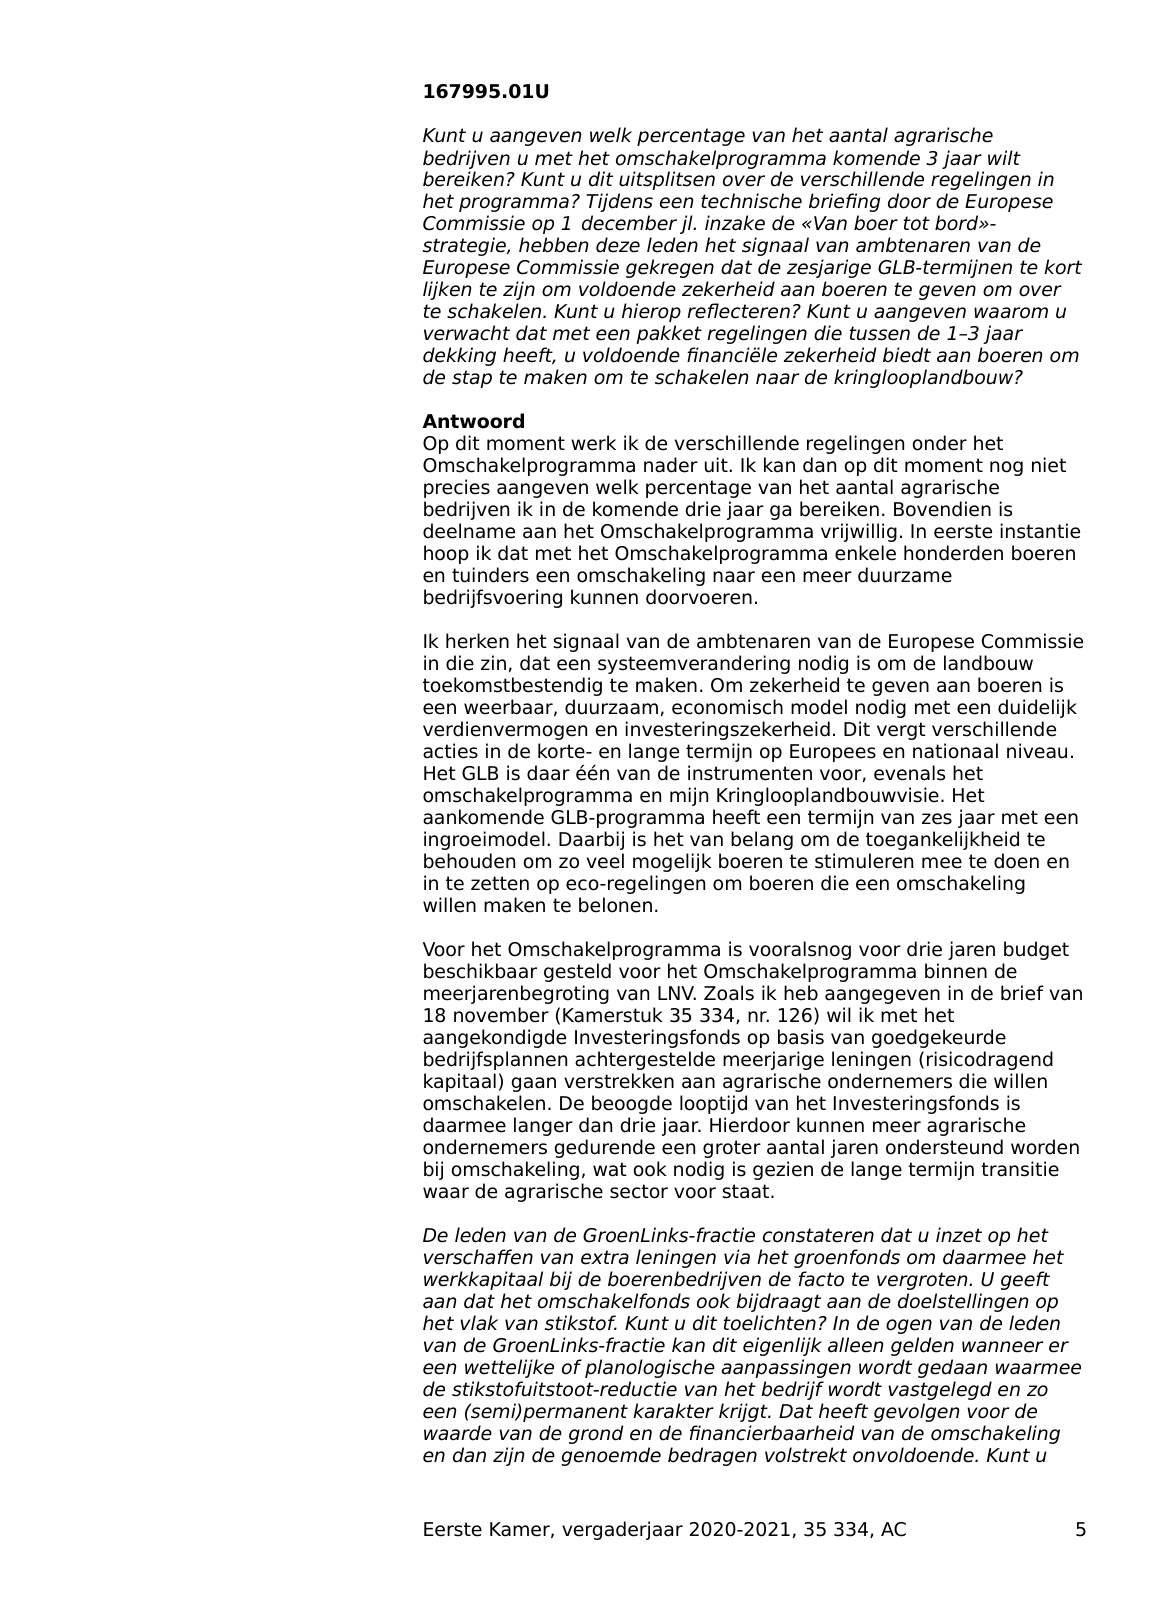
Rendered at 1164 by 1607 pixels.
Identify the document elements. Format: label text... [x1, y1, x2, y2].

text Op dit moment werk ik de verschillende regelingen onder het Omschakelprogramma nader uit. Ik kan dan op dit moment nog niet precies aangeven welk percentage van het aantal agrarische bedrijven ik in de komende drie jaar ga bereiken. Bovendien is deelname aan het Omschakelprogramma vrijwillig. In eerste instantie hoop ik dat met het Omschakelprogramma enkele honderden boeren en tuinders een omschakeling naar een meer duurzame bedrijfsvoering kunnen doorvoeren. [422, 433, 1087, 609]
subtitle 167995.01U [422, 81, 1087, 103]
text Voor het Omschakelprogramma is vooralsnog voor drie jaren budget beschikbaar gesteld voor het Omschakelprogramma binnen de meerjarenbegroting van LNV. Zoals ik heb aangegeven in de brief van 18 november (Kamerstuk 35 334, nr. 126) wil ik met het aangekondigde Investeringsfonds op basis van goedgekeurde bedrijfsplannen achtergestelde meerjarige leningen (risicodragend kapitaal) gaan verstrekken aan agrarische ondernemers die willen omschakelen. De beoogde looptijd van het Investeringsfonds is daarmee langer dan drie jaar. Hierdoor kunnen meer agrarische ondernemers gedurende een groter aantal jaren ondersteund worden bij omschakeling, wat ook nodig is gezien de lange termijn transitie waar de agrarische sector voor staat. [422, 939, 1087, 1203]
text De leden van de GroenLinks-fractie constateren dat u inzet op het verschaffen van extra leningen via het groenfonds om daarmee het werkkapitaal bij de boerenbedrijven de facto te vergroten. U geeft aan dat het omschakelfonds ook bijdraagt aan de doelstellingen op het vlak van stikstof. Kunt u dit toelichten? In de ogen van de leden van de GroenLinks-fractie kan dit eigenlijk alleen gelden wanneer er een wettelijke of planologische aanpassingen wordt gedaan waarmee de stikstofuitstoot-reductie van het bedrijf wordt vastgelegd en zo een (semi)permanent karakter krijgt. Dat heeft gevolgen voor de waarde van de grond en de financierbaarheid van de omschakeling en dan zijn de genoemde bedragen volstrekt onvoldoende. Kunt u [422, 1225, 1087, 1467]
text Ik herken het signaal van de ambtenaren van de Europese Commissie in die zin, dat een systeemverandering nodig is om de landbouw toekomstbestendig te maken. Om zekerheid te geven aan boeren is een weerbaar, duurzaam, economisch model nodig met een duidelijk verdienvermogen en investeringszekerheid. Dit vergt verschillende acties in de korte- en lange termijn op Europees en nationaal niveau. Het GLB is daar één van de instrumenten voor, evenals het omschakelprogramma en mijn Kringlooplandbouwvisie. Het aankomende GLB-programma heeft een termijn van zes jaar met een ingroeimodel. Daarbij is het van belang om de toegankelijkheid te behouden om zo veel mogelijk boeren te stimuleren mee te doen en in te zetten op eco-regelingen om boeren die een omschakeling willen maken te belonen. [422, 631, 1087, 917]
subtitle Kunt u aangeven welk percentage van het aantal agrarische bedrijven u met het omschakelprogramma komende 3 jaar wilt bereiken? Kunt u dit uitsplitsen over de verschillende regelingen in het programma? Tijdens een technische briefing door de Europese Commissie op 1 december jl. inzake de «Van boer tot bord»-strategie, hebben deze leden het signaal van ambtenaren van de Europese Commissie gekregen dat de zesjarige GLB-termijnen te kort lijken te zijn om voldoende zekerheid aan boeren te geven om over te schakelen. Kunt u hierop reflecteren? Kunt u aangeven waarom u verwacht dat met een pakket regelingen die tussen de 1–3 jaar dekking heeft, u voldoende financiële zekerheid biedt aan boeren om de stap te maken om te schakelen naar de kringlooplandbouw? [422, 125, 1087, 389]
text Antwoord [422, 411, 1087, 433]
